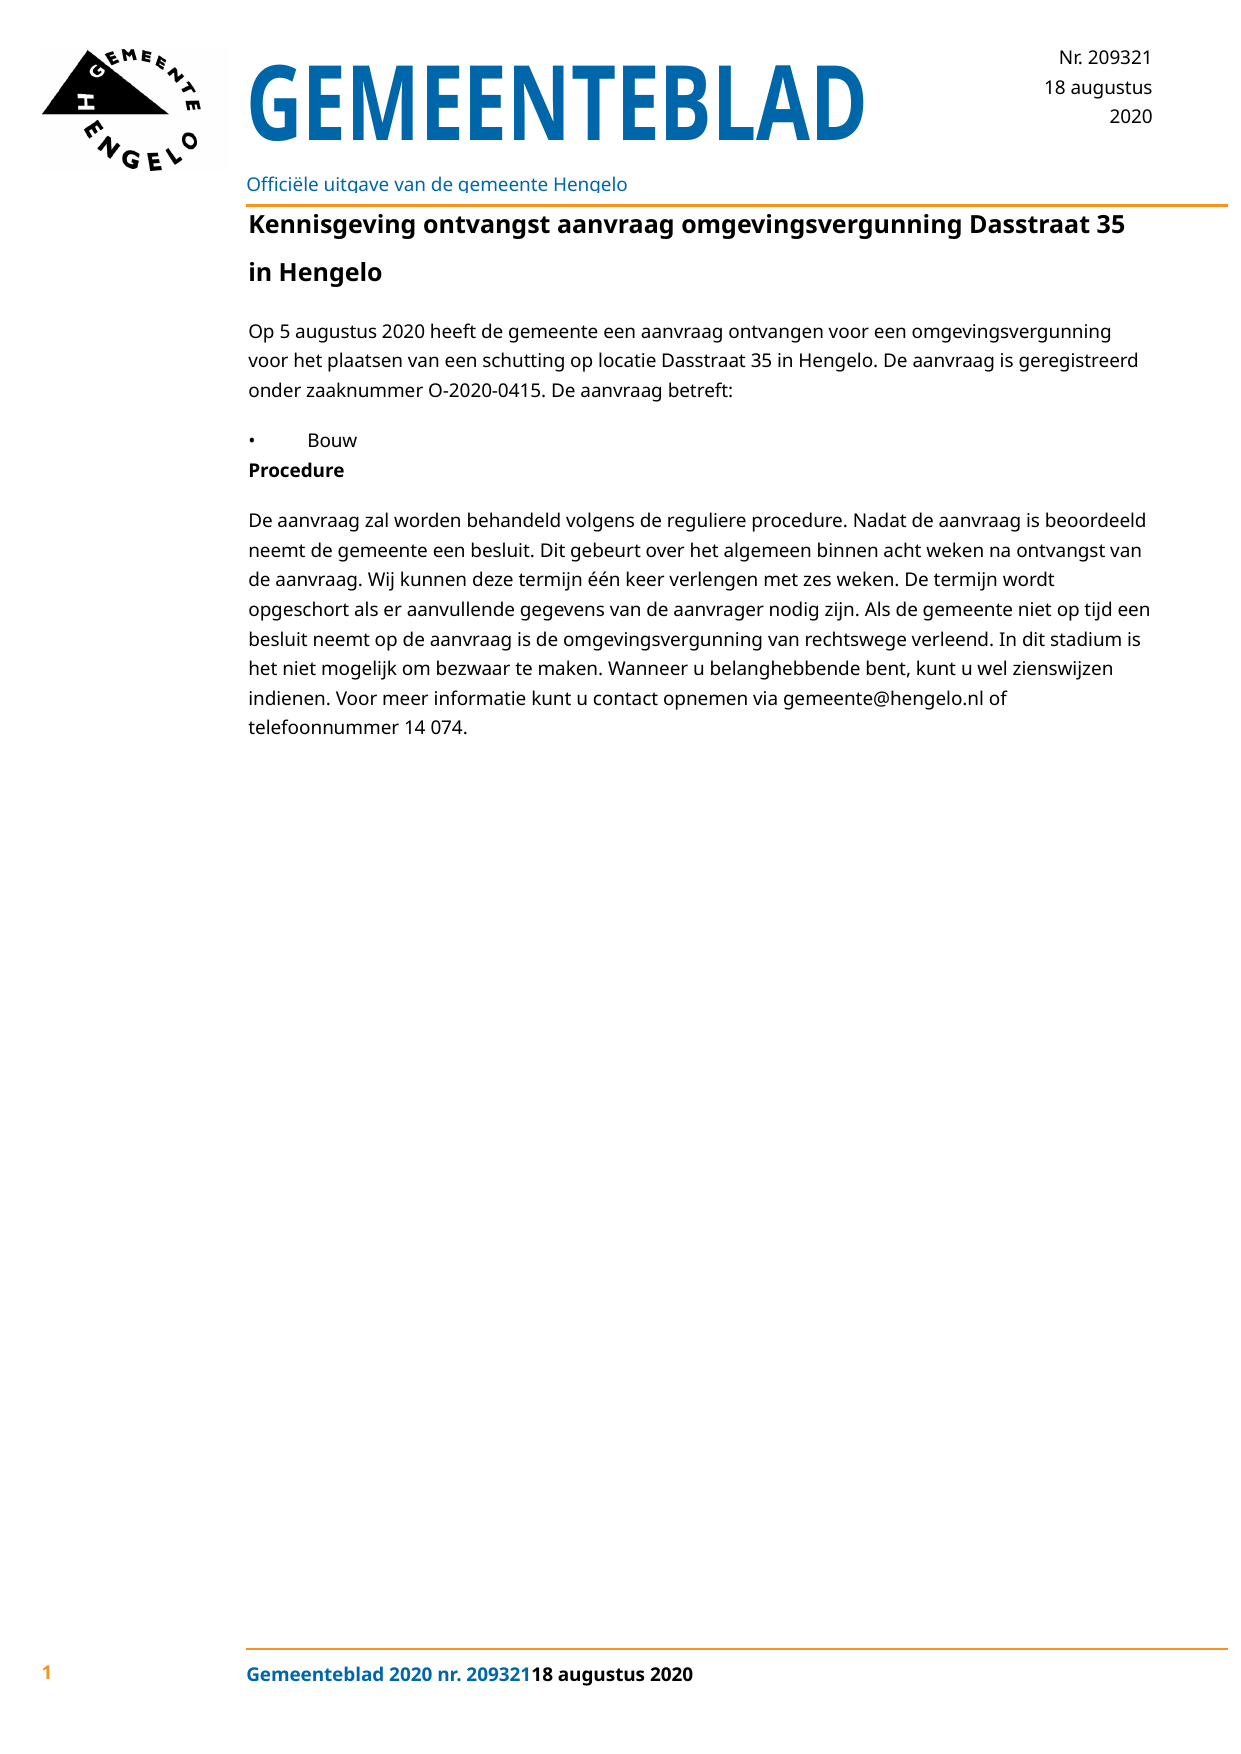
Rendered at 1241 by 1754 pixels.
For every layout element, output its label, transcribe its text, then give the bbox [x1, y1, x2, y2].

text Procedure [248, 457, 1152, 483]
list Bouw [248, 427, 1152, 453]
text Kennisgeving ontvangst aanvraag omgevingsvergunning Dasstraat 35 in Hengelo [248, 207, 1152, 288]
text De aanvraag zal worden behandeld volgens de reguliere procedure. Nadat de aanvraag is beoordeeld neemt de gemeente een besluit. Dit gebeurt over het algemeen binnen acht weken na ontvangst van de aanvraag. Wij kunnen deze termijn één keer verlengen met zes weken. De termijn wordt opgeschort als er aanvullende gegevens van de aanvrager nodig zijn. Als de gemeente niet op tijd een besluit neemt op de aanvraag is de omgevingsvergunning van rechtswege verleend. In dit stadium is het niet mogelijk om bezwaar te maken. Wanneer u belanghebbende bent, kunt u wel zienswijzen indienen. Voor meer informatie kunt u contact opnemen via gemeente@hengelo.nl of telefoonnummer 14 074. [248, 507, 1152, 740]
picture [41, 47, 231, 172]
text Op 5 augustus 2020 heeft de gemeente een aanvraag ontvangen voor een omgevingsvergunning voor het plaatsen van een schutting op locatie Dasstraat 35 in Hengelo. De aanvraag is geregistreerd onder zaaknummer O-2020-0415. De aanvraag betreft: [248, 318, 1152, 403]
